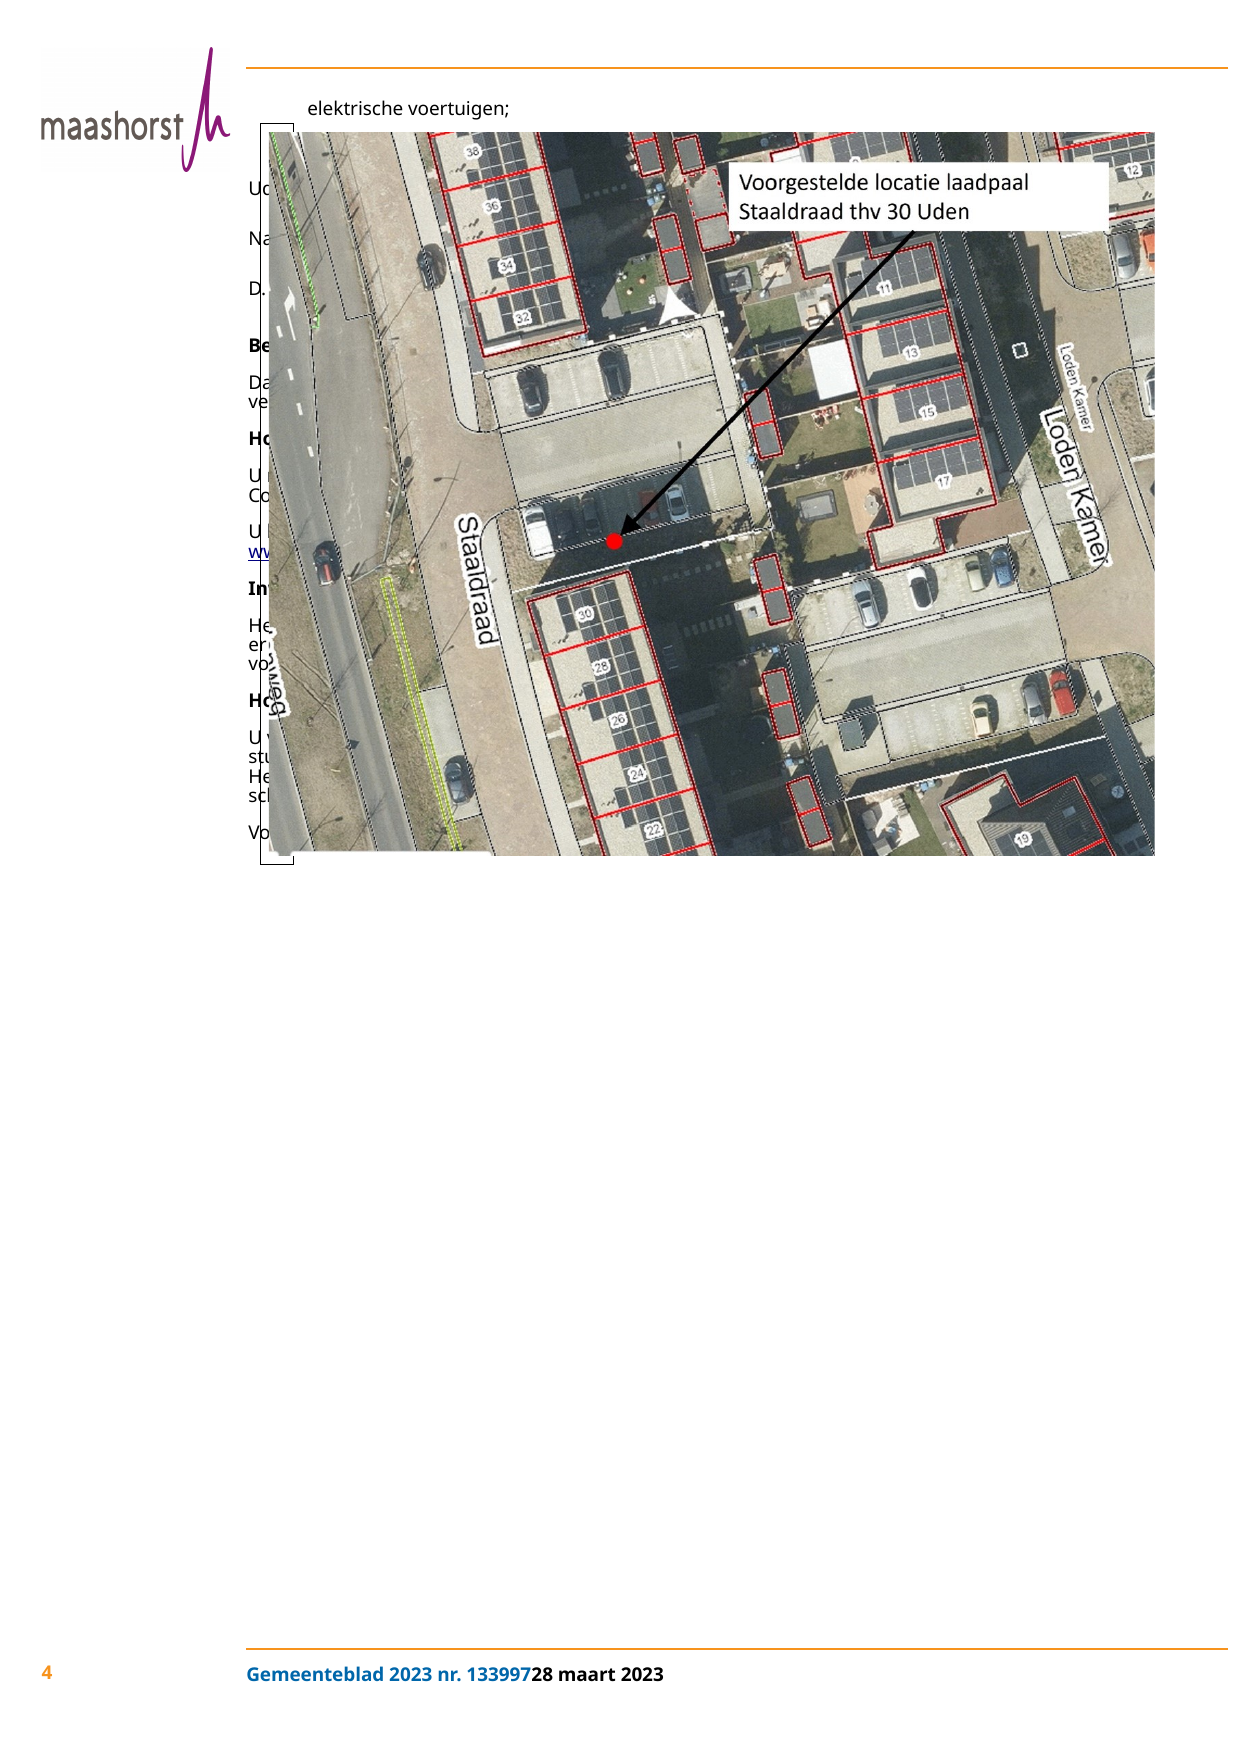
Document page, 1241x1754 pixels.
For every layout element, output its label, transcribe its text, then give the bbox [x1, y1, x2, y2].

picture [268, 132, 1155, 856]
picture [41, 47, 231, 172]
list elektrische voertuigen; [248, 95, 1152, 121]
